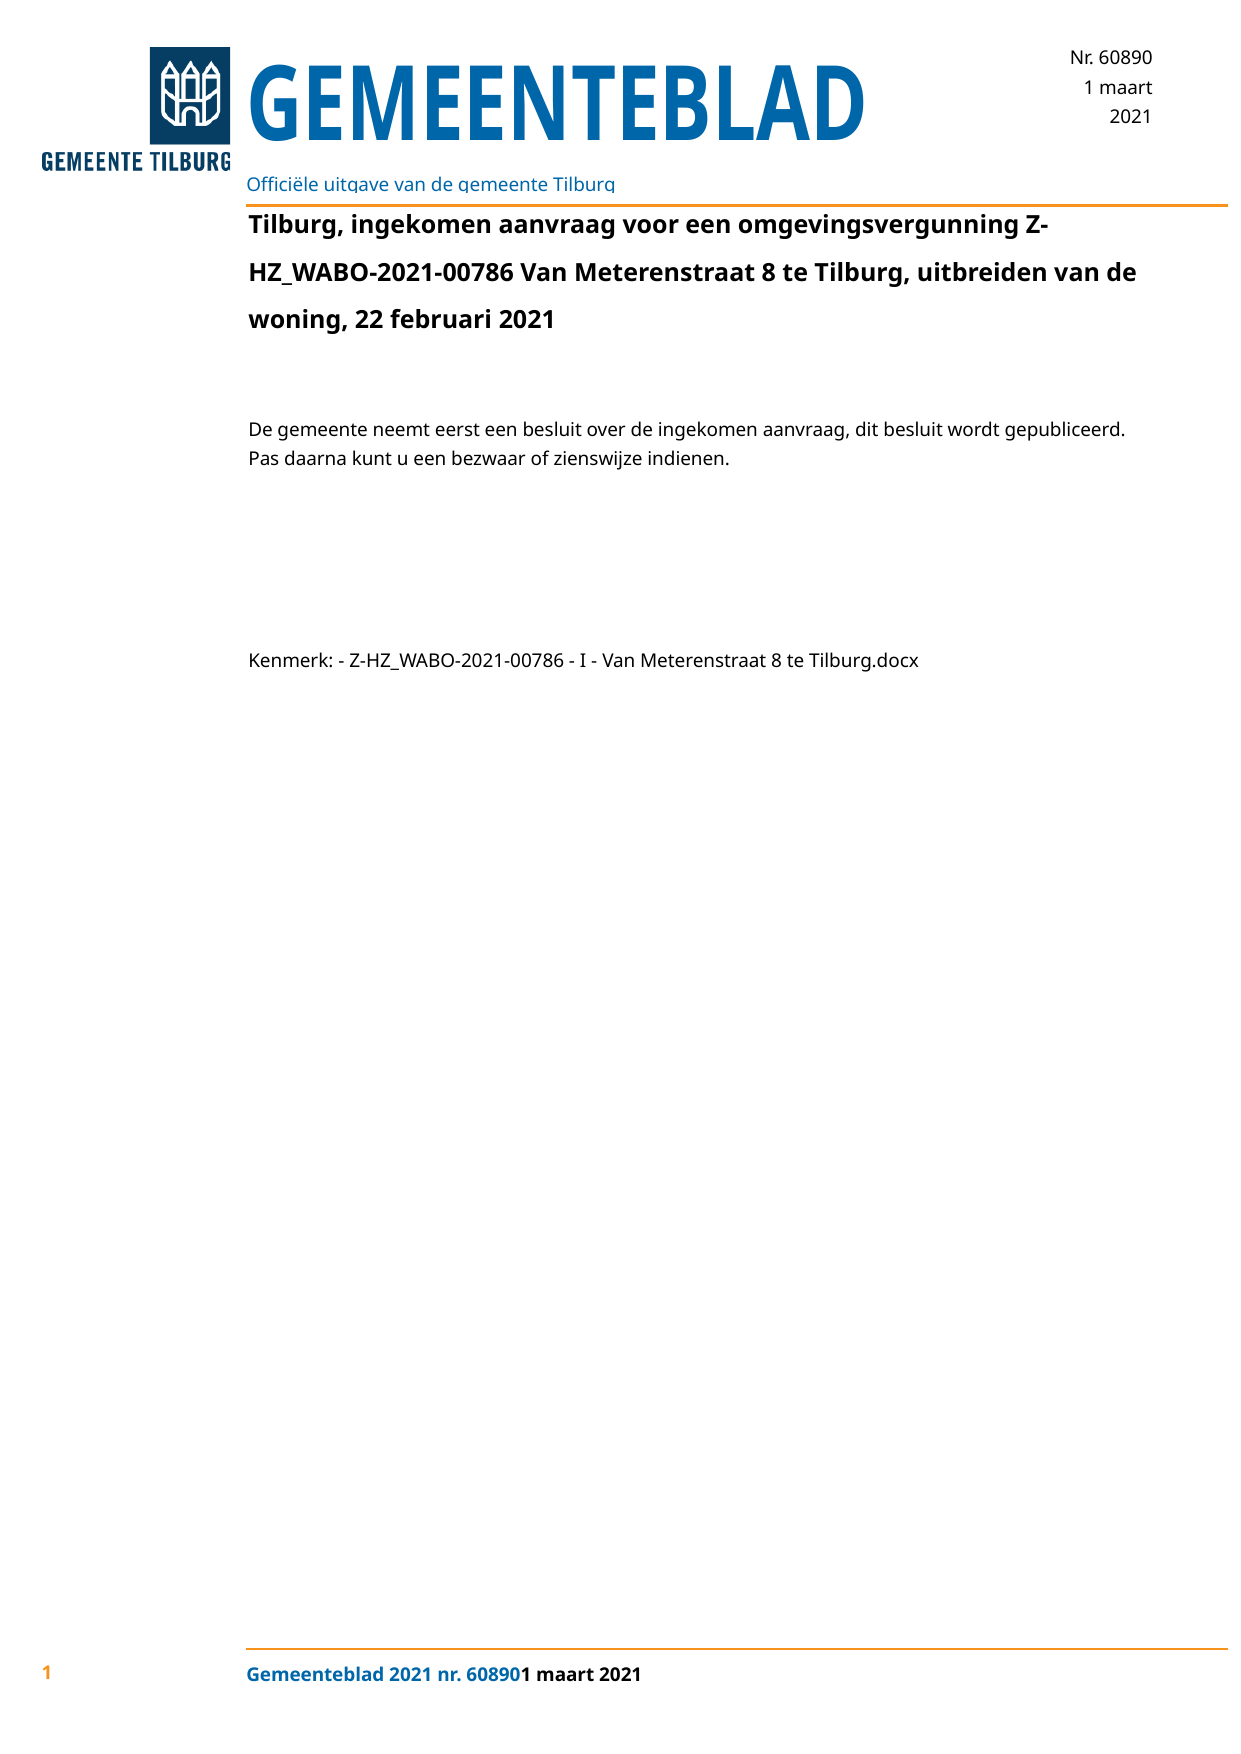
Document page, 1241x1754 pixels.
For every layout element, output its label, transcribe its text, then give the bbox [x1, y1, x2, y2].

text Kenmerk: - Z-HZ_WABO-2021-00786 - I - Van Meterenstraat 8 te Tilburg.docx [248, 647, 1152, 673]
picture [41, 47, 231, 172]
text Tilburg, ingekomen aanvraag voor een omgevingsvergunning Z-HZ_WABO-2021-00786 Van Meterenstraat 8 te Tilburg, uitbreiden van de woning, 22 februari 2021 [248, 207, 1152, 336]
text De gemeente neemt eerst een besluit over de ingekomen aanvraag, dit besluit wordt gepubliceerd. Pas daarna kunt u een bezwaar of zienswijze indienen. [248, 416, 1152, 471]
